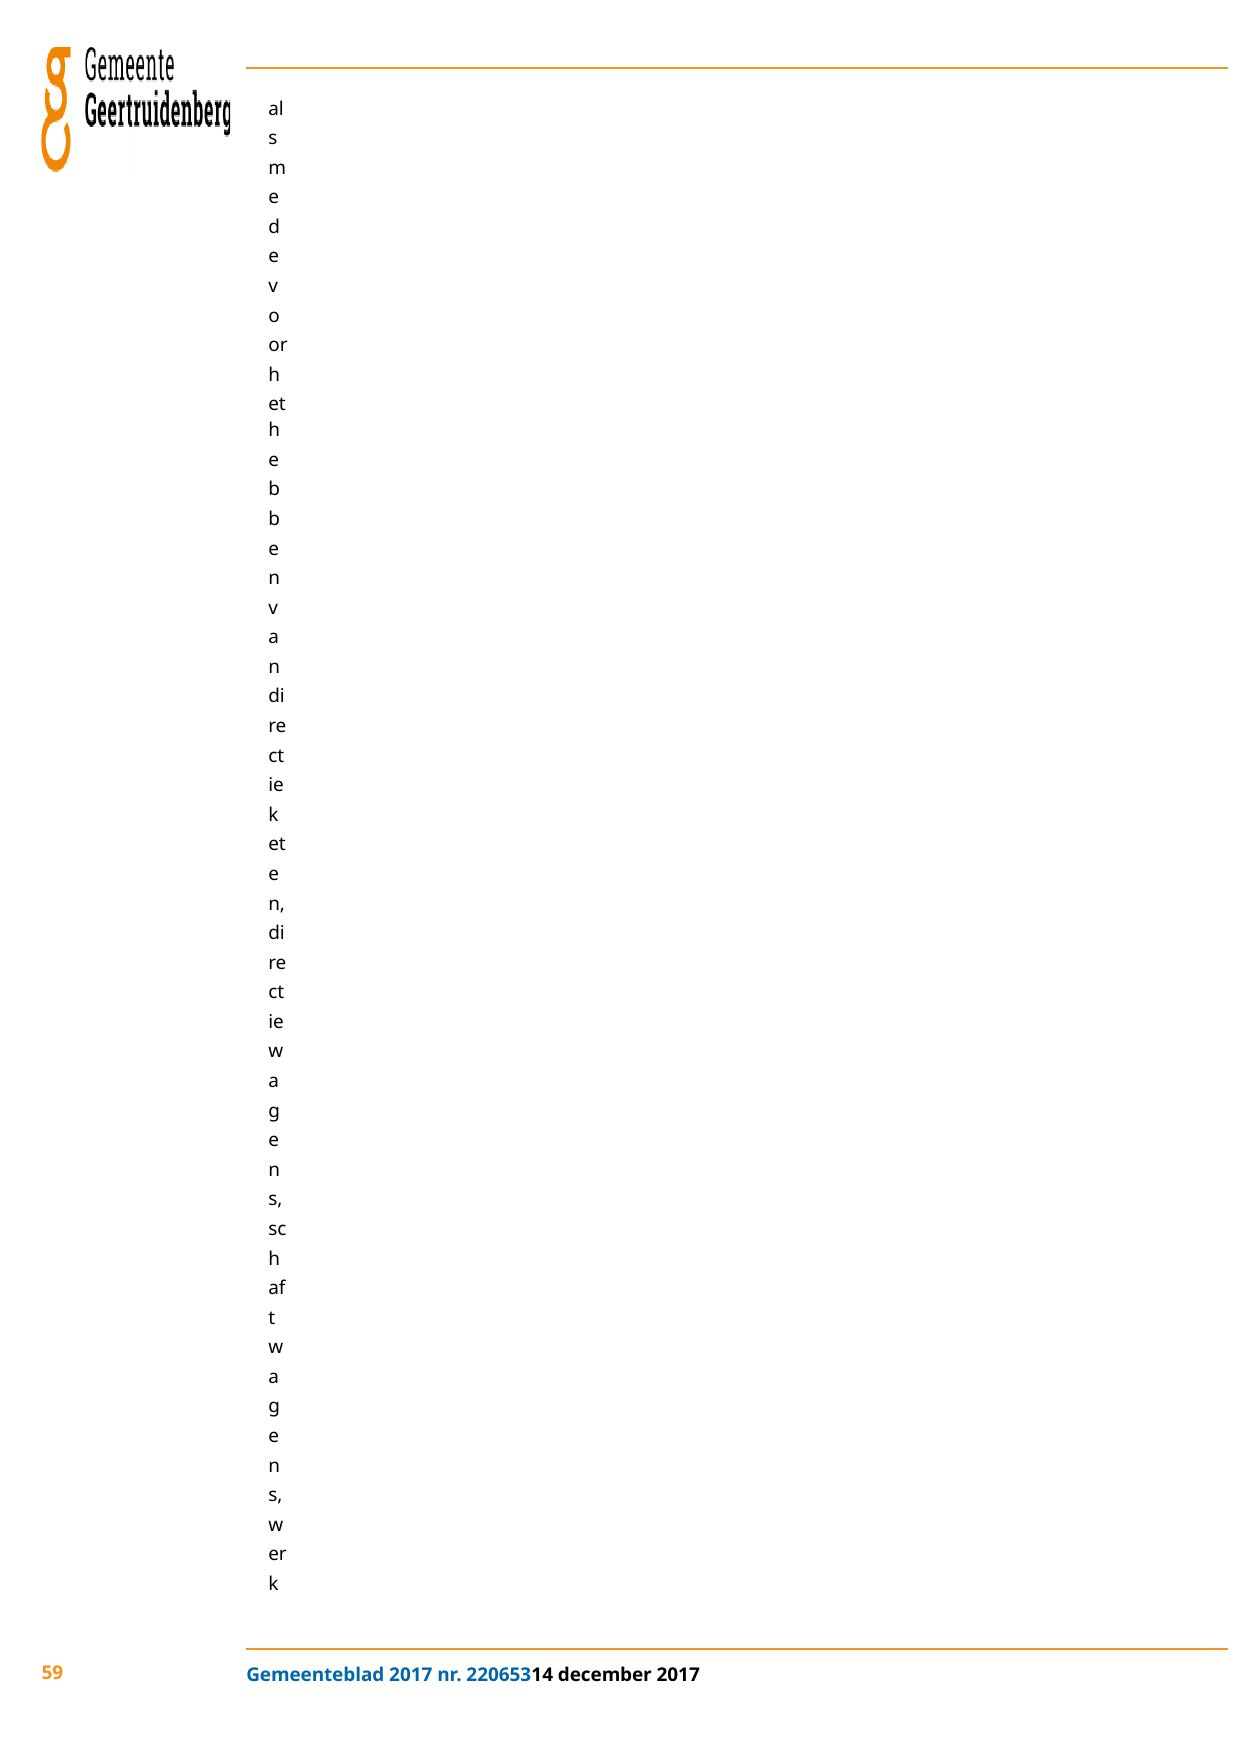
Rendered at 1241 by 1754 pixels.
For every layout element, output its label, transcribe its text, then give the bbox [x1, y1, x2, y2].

table_cell [288, 95, 308, 416]
table_cell [308, 416, 328, 1596]
table_cell [248, 95, 268, 416]
table_cell [288, 416, 308, 1596]
picture [41, 47, 231, 172]
table_cell [248, 416, 268, 1596]
table_cell alsmede voor het [268, 95, 288, 416]
table_cell hebben van directieketen, directiewagens, schaftwagens, werk [268, 416, 288, 1596]
table_cell [308, 95, 328, 416]
